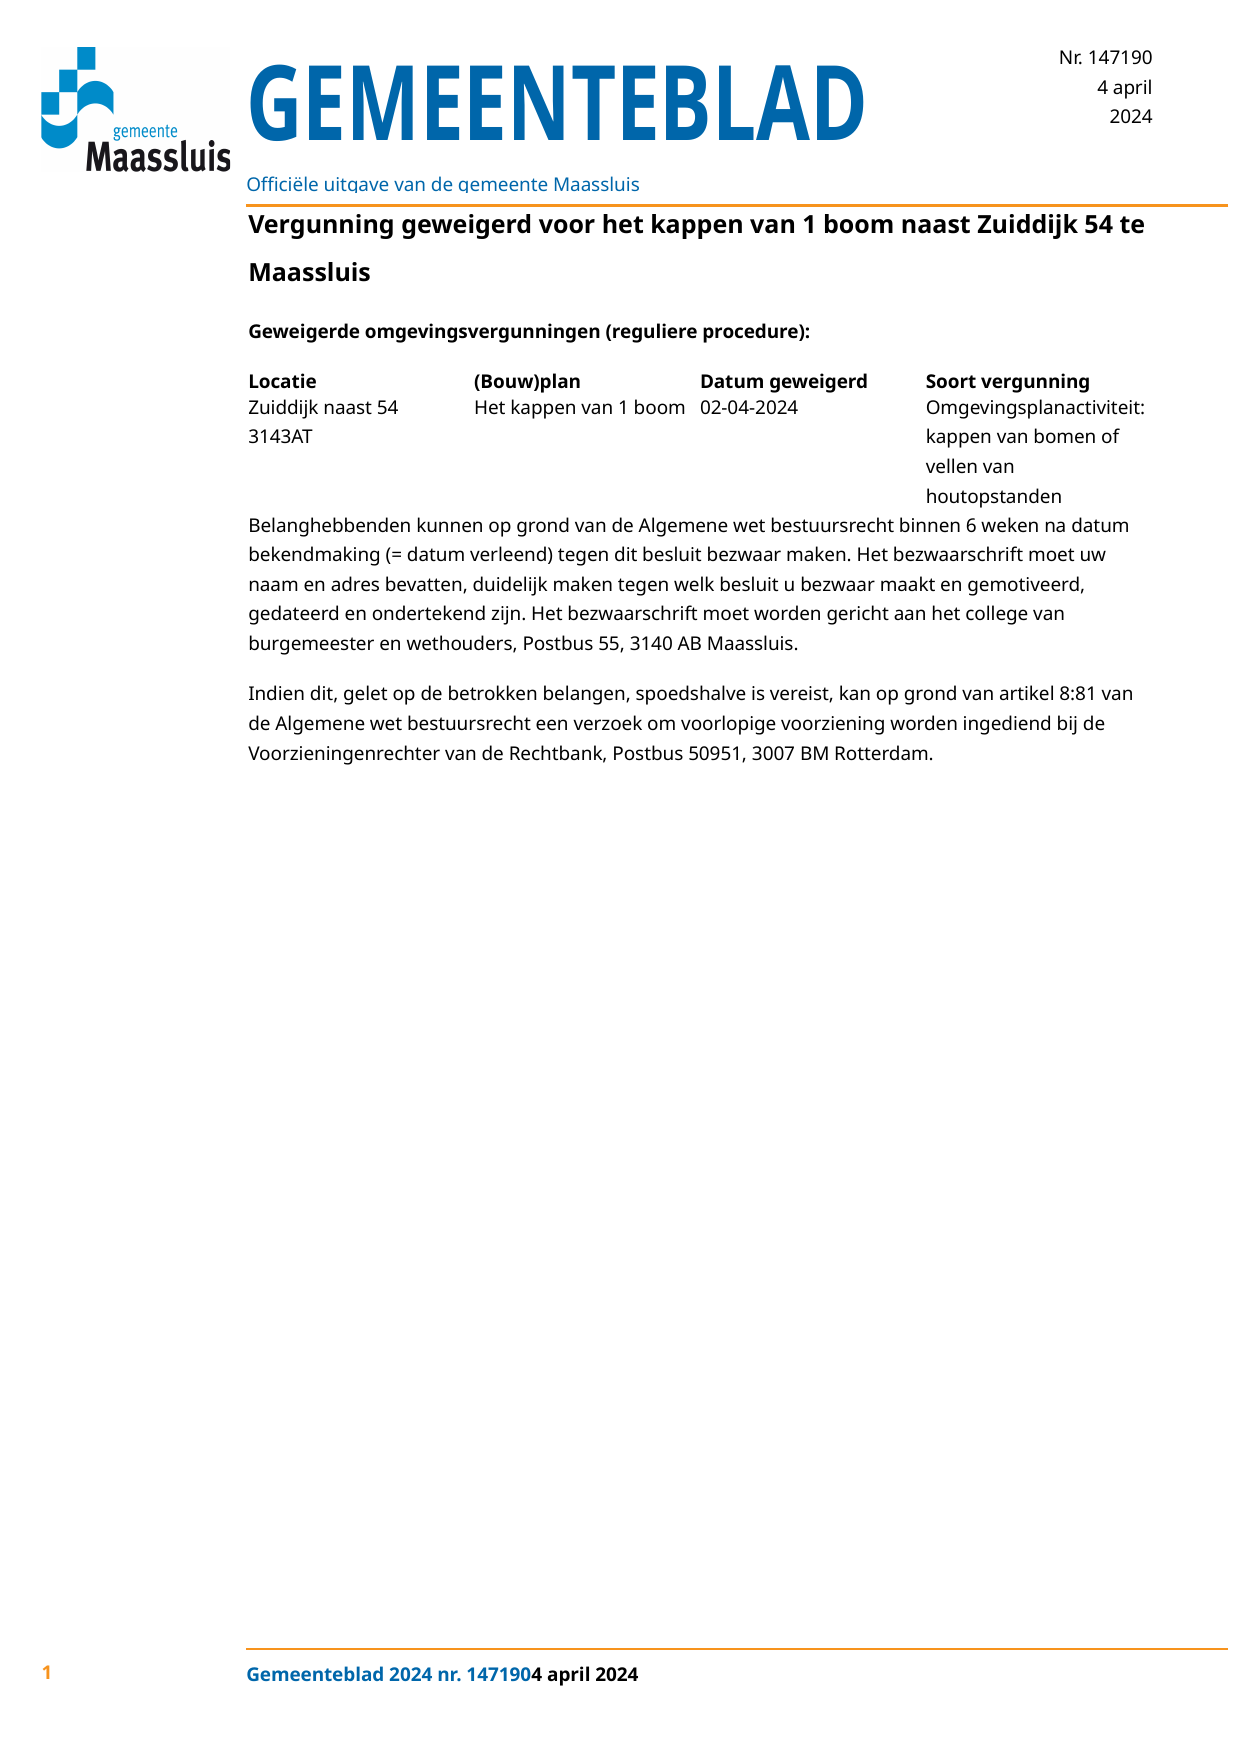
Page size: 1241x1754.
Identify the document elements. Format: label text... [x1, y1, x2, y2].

table_header Datum geweigerd [700, 369, 926, 394]
table_header Soort vergunning [926, 369, 1152, 394]
table_cell Het kappen van 1 boom [474, 394, 700, 509]
picture [41, 47, 77, 92]
table_cell Zuiddijk naast 54 3143AT [248, 394, 474, 509]
table_cell 02-04-2024 [700, 394, 926, 509]
table_cell Omgevingsplanactiviteit: kappen van bomen of vellen van houtopstanden [926, 394, 1152, 509]
table_header Locatie [248, 369, 474, 394]
picture [41, 47, 231, 172]
table_header (Bouw)plan [474, 369, 700, 394]
text Geweigerde omgevingsvergunningen (reguliere procedure): [248, 318, 1152, 344]
text Belanghebbenden kunnen op grond van de Algemene wet bestuursrecht binnen 6 weken na datum bekendmaking (= datum verleend) tegen dit besluit bezwaar maken. Het bezwaarschrift moet uw naam en adres bevatten, duidelijk maken tegen welk besluit u bezwaar maakt en gemotiveerd, gedateerd en ondertekend zijn. Het bezwaarschrift moet worden gericht aan het college van burgemeester en wethouders, Postbus 55, 3140 AB Maassluis. [248, 512, 1152, 656]
text Vergunning geweigerd voor het kappen van 1 boom naast Zuiddijk 54 te Maassluis [248, 207, 1152, 288]
text Indien dit, gelet op de betrokken belangen, spoedshalve is vereist, kan op grond van artikel 8:81 van de Algemene wet bestuursrecht een verzoek om voorlopige voorziening worden ingediend bij de Voorzieningenrechter van de Rechtbank, Postbus 50951, 3007 BM Rotterdam. [248, 681, 1152, 766]
